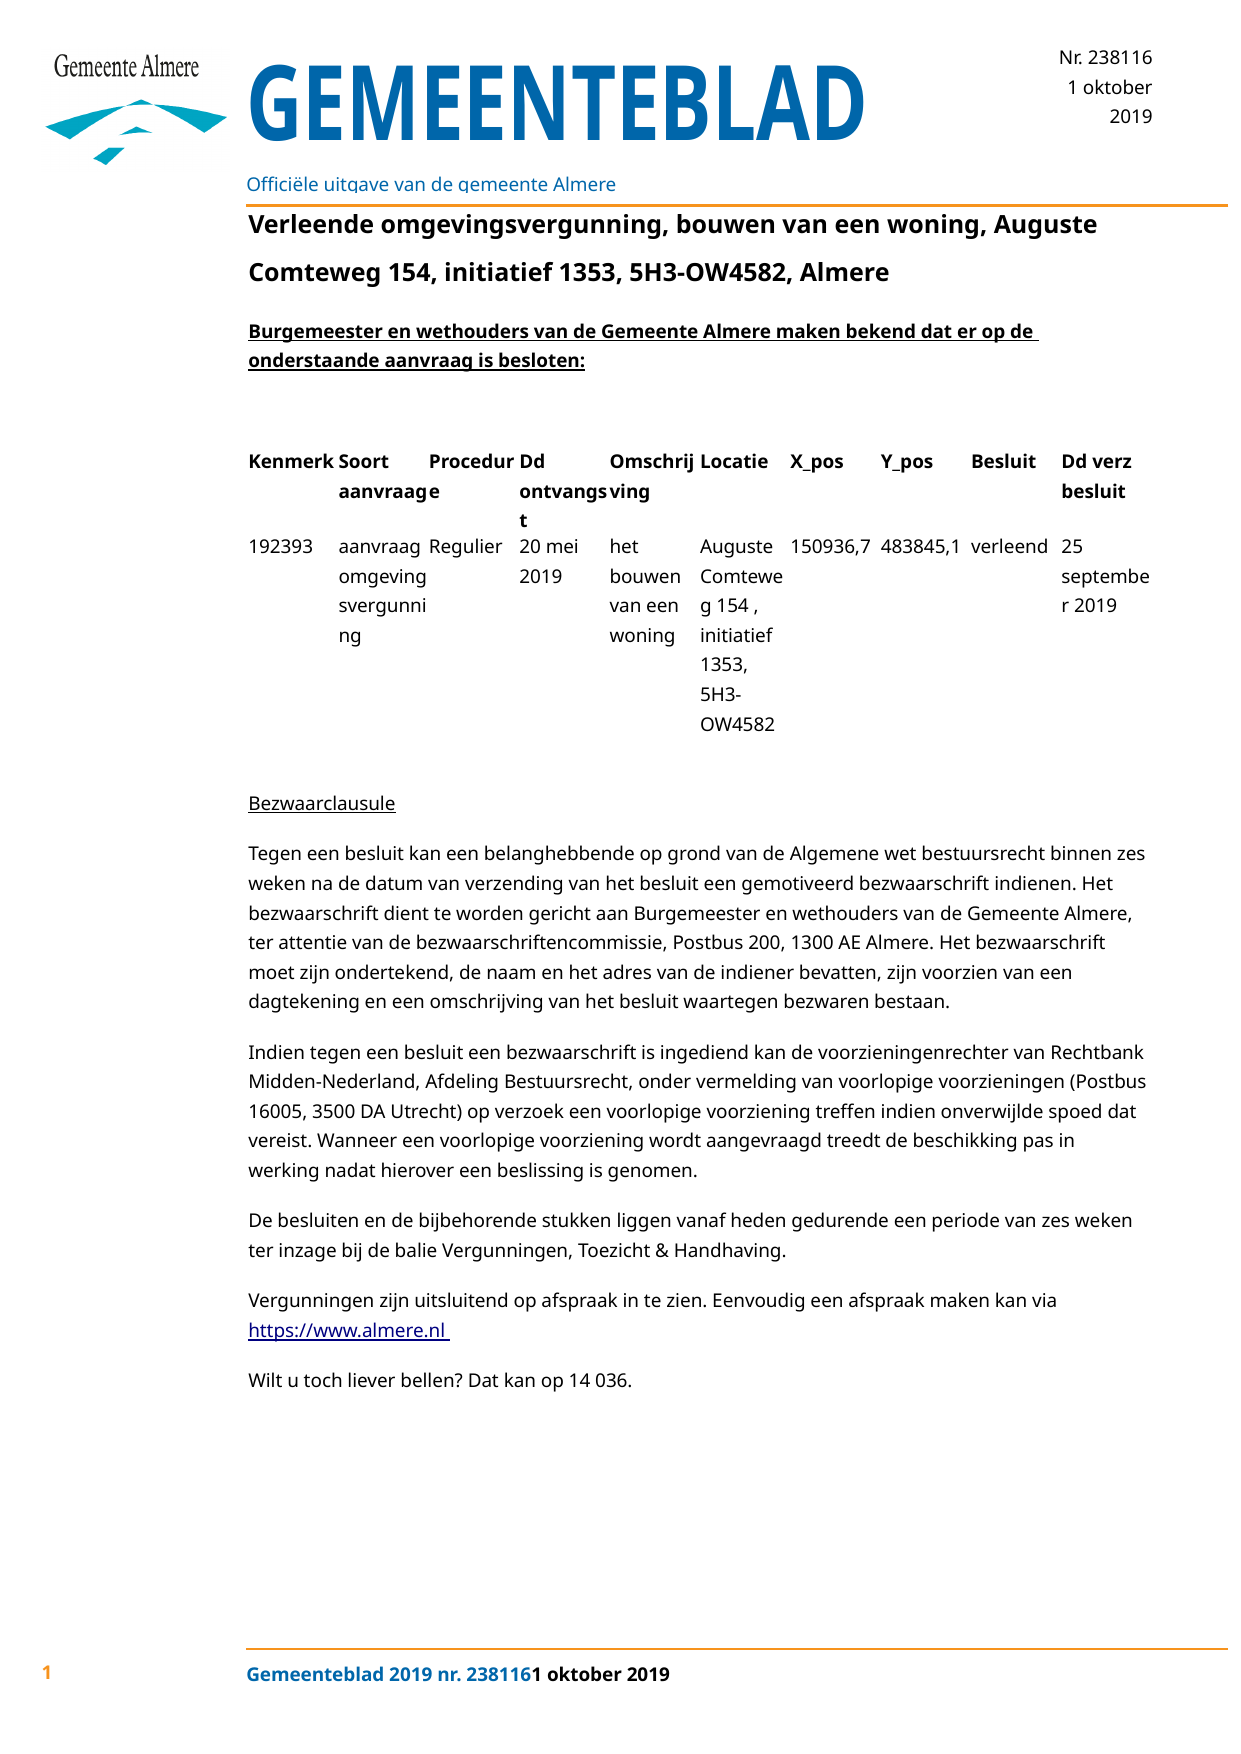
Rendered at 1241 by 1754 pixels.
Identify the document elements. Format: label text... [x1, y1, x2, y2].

text Indien tegen een besluit een bezwaarschrift is ingediend kan de voorzieningenrechter van Rechtbank Midden-Nederland, Afdeling Bestuursrecht, onder vermelding van voorlopige voorzieningen (Postbus 16005, 3500 DA Utrecht) op verzoek een voorlopige voorziening treffen indien onverwijlde spoed dat vereist. Wanneer een voorlopige voorziening wordt aangevraagd treedt de beschikking pas in werking nadat hierover een beslissing is genomen. [248, 1039, 1152, 1183]
table_header Procedure [429, 449, 519, 533]
table_header Locatie [700, 449, 790, 533]
table_cell het bouwen van een woning [609, 533, 700, 737]
picture [41, 47, 231, 172]
table_cell Regulier [429, 533, 519, 737]
table_header Kenmerk [248, 449, 338, 533]
table_header X_pos [790, 449, 881, 533]
table_header Soort aanvraag [338, 449, 429, 533]
table_cell verleend [971, 533, 1061, 737]
table_cell 150936,7 [790, 533, 881, 737]
text De besluiten en de bijbehorende stukken liggen vanaf heden gedurende een periode van zes weken ter inzage bij de balie Vergunningen, Toezicht & Handhaving. [248, 1208, 1152, 1263]
text Bezwaarclausule [248, 790, 1152, 816]
text Tegen een besluit kan een belanghebbende op grond van de Algemene wet bestuursrecht binnen zes weken na de datum van verzending van het besluit een gemotiveerd bezwaarschrift indienen. Het bezwaarschrift dient te worden gericht aan Burgemeester en wethouders van de Gemeente Almere, ter attentie van de bezwaarschriftencommissie, Postbus 200, 1300 AE Almere. Het bezwaarschrift moet zijn ondertekend, de naam en het adres van de indiener bevatten, zijn voorzien van een dagtekening en een omschrijving van het besluit waartegen bezwaren bestaan. [248, 841, 1152, 1014]
text Vergunningen zijn uitsluitend op afspraak in te zien. Eenvoudig een afspraak maken kan via https://www.almere.nl [248, 1288, 1152, 1343]
text Wilt u toch liever bellen? Dat kan op 14 036. [248, 1368, 1152, 1393]
text Burgemeester en wethouders van de Gemeente Almere maken bekend dat er op de onderstaande aanvraag is besloten: [248, 318, 1152, 373]
table_cell aanvraag omgevingsvergunning [338, 533, 429, 737]
table_cell 483845,1 [881, 533, 971, 737]
table_cell 25 september 2019 [1061, 533, 1152, 737]
table_cell Auguste Comteweg 154 , initiatief 1353, 5H3-OW4582 [700, 533, 790, 737]
text Verleende omgevingsvergunning, bouwen van een woning, Auguste Comteweg 154, initiatief 1353, 5H3-OW4582, Almere [248, 207, 1152, 288]
table_cell 20 mei 2019 [519, 533, 609, 737]
table_header Besluit [971, 449, 1061, 533]
table_header Dd verz besluit [1061, 449, 1152, 533]
table_header Omschrijving [609, 449, 700, 533]
table_header Y_pos [881, 449, 971, 533]
table_header Dd ontvangst [519, 449, 609, 533]
table_cell 192393 [248, 533, 338, 737]
